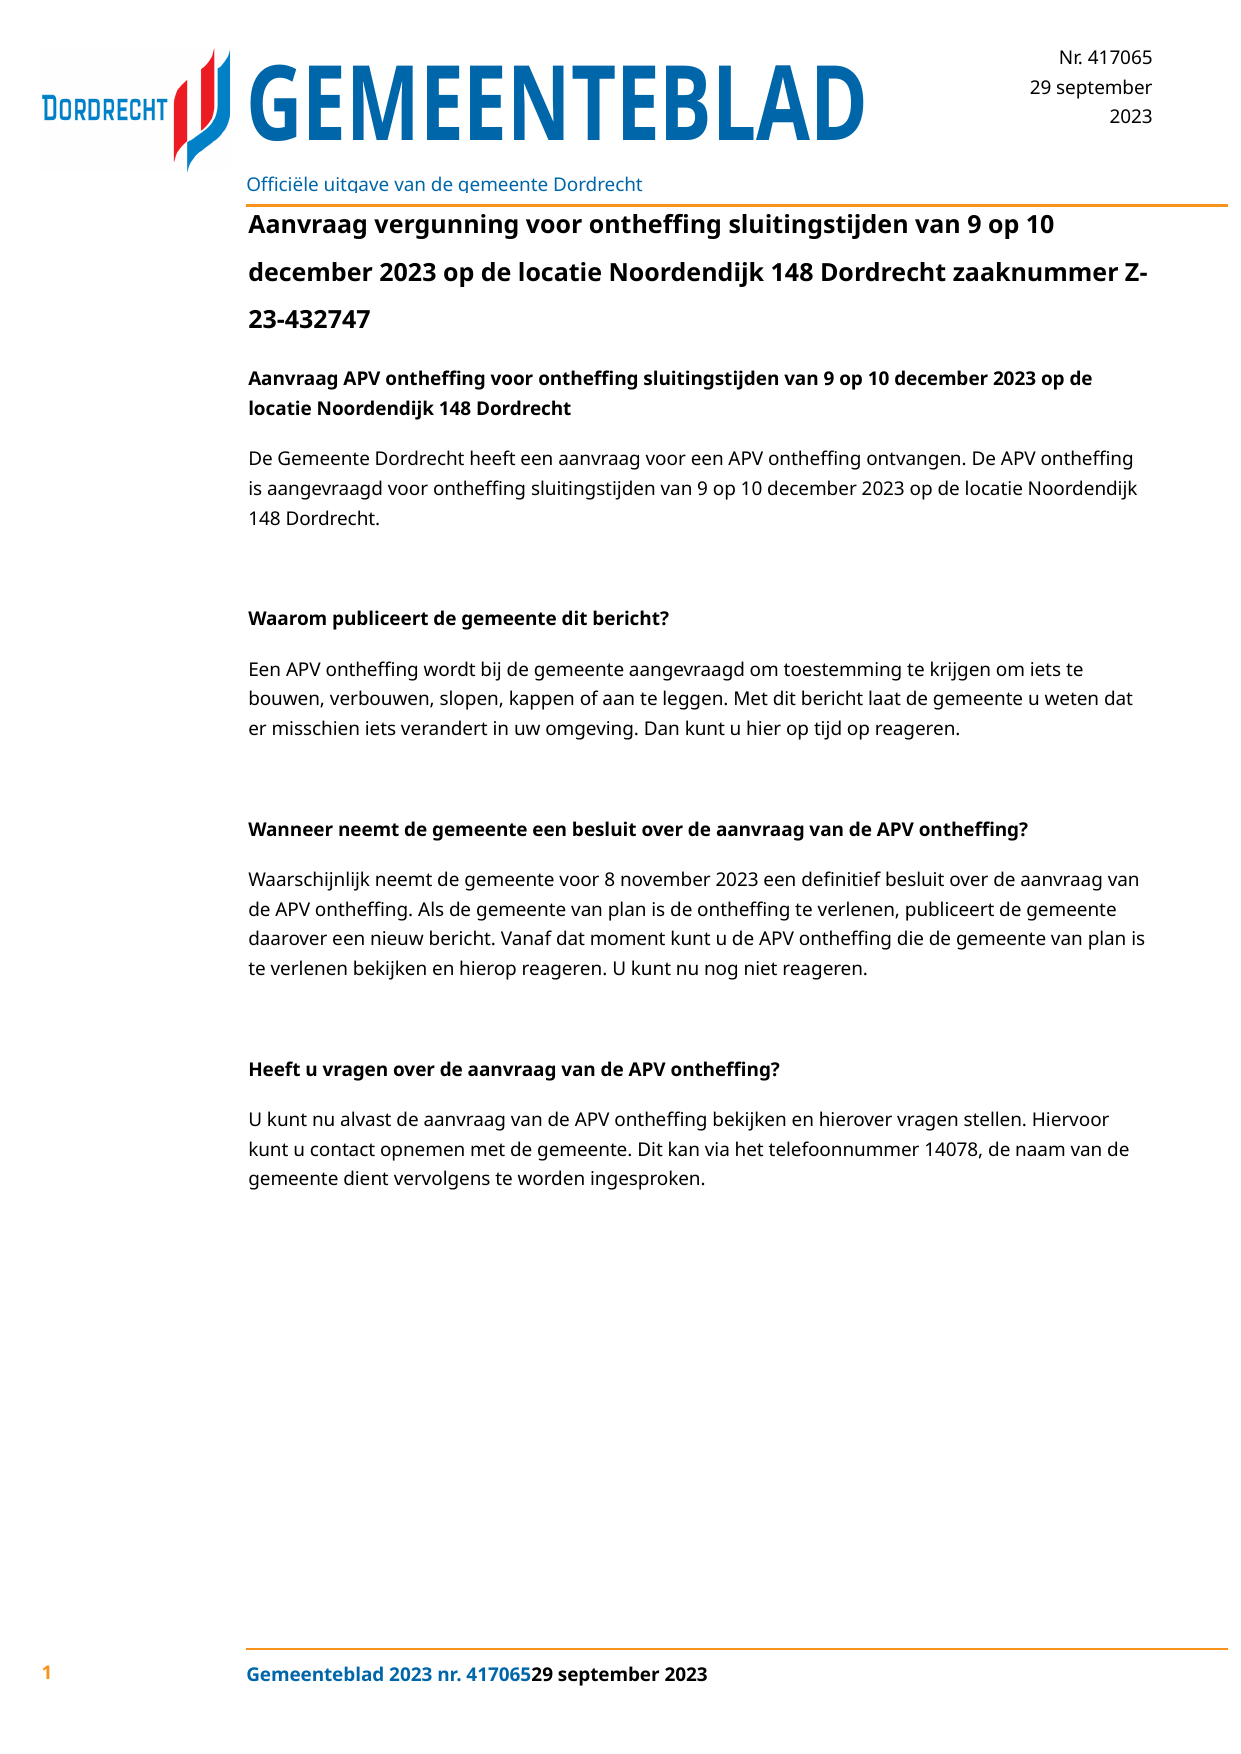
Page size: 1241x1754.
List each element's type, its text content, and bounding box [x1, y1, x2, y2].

text Heeft u vragen over de aanvraag van de APV ontheffing? [248, 1056, 1152, 1082]
text Waarschijnlijk neemt de gemeente voor 8 november 2023 een definitief besluit over de aanvraag van de APV ontheffing. Als de gemeente van plan is de ontheffing te verlenen, publiceert de gemeente daarover een nieuw bericht. Vanaf dat moment kunt u de APV ontheffing die de gemeente van plan is te verlenen bekijken en hierop reageren. U kunt nu nog niet reageren. [248, 866, 1152, 981]
picture [41, 47, 231, 172]
text Een APV ontheffing wordt bij de gemeente aangevraagd om toestemming te krijgen om iets te bouwen, verbouwen, slopen, kappen of aan te leggen. Met dit bericht laat de gemeente u weten dat er misschien iets verandert in uw omgeving. Dan kunt u hier op tijd op reageren. [248, 656, 1152, 741]
text Wanneer neemt de gemeente een besluit over de aanvraag van de APV ontheffing? [248, 816, 1152, 842]
text U kunt nu alvast de aanvraag van de APV ontheffing bekijken en hierover vragen stellen. Hiervoor kunt u contact opnemen met de gemeente. Dit kan via het telefoonnummer 14078, de naam van de gemeente dient vervolgens te worden ingesproken. [248, 1106, 1152, 1191]
text Waarom publiceert de gemeente dit bericht? [248, 606, 1152, 631]
text De Gemeente Dordrecht heeft een aanvraag voor een APV ontheffing ontvangen. De APV ontheffing is aangevraagd voor ontheffing sluitingstijden van 9 op 10 december 2023 op de locatie Noordendijk 148 Dordrecht. [248, 446, 1152, 530]
text Aanvraag vergunning voor ontheffing sluitingstijden van 9 op 10 december 2023 op de locatie Noordendijk 148 Dordrecht zaaknummer Z-23-432747 [248, 207, 1152, 336]
text Aanvraag APV ontheffing voor ontheffing sluitingstijden van 9 op 10 december 2023 op de locatie Noordendijk 148 Dordrecht [248, 366, 1152, 421]
